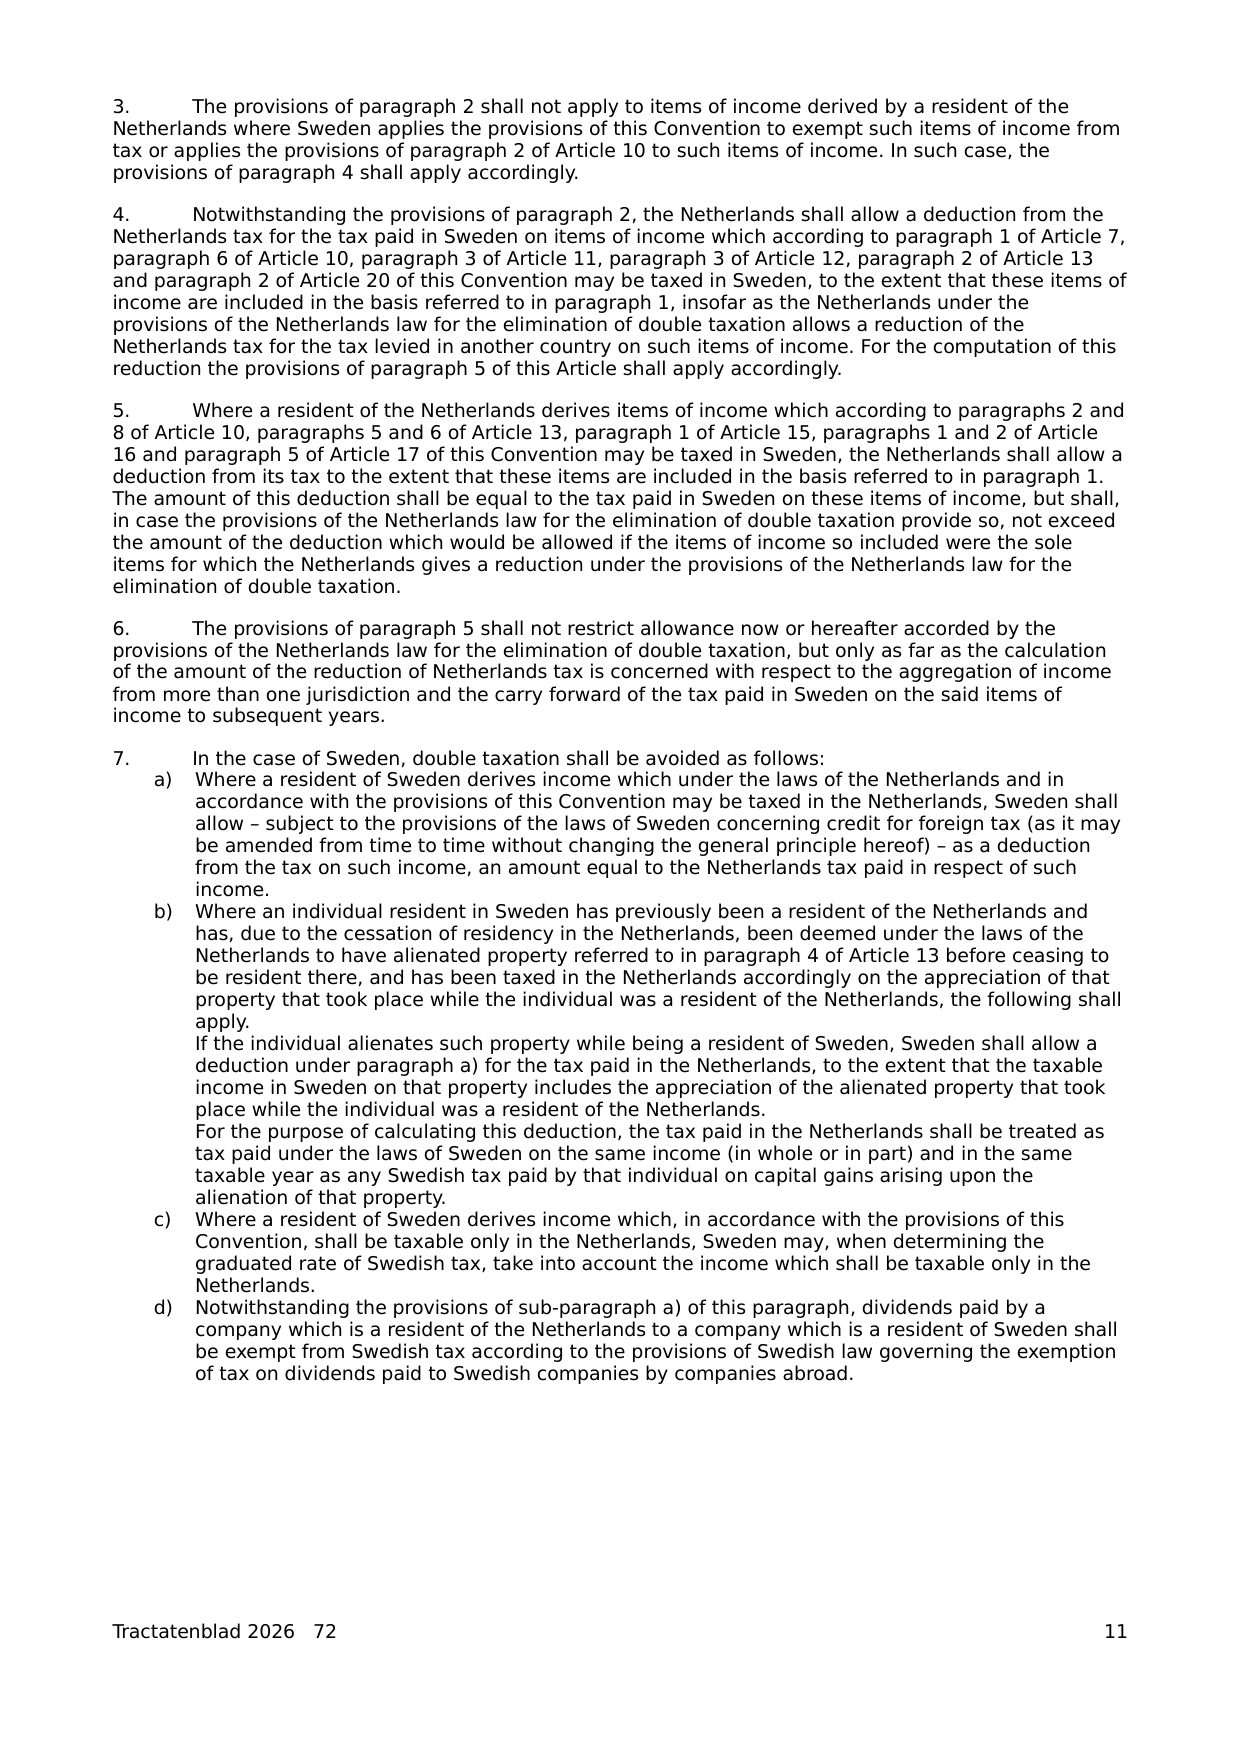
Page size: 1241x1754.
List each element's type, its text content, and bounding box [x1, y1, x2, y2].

text 4. Notwithstanding the provisions of paragraph 2, the Netherlands shall allow a deduction from the Netherlands tax for the tax paid in Sweden on items of income which according to paragraph 1 of Article 7, paragraph 6 of Article 10, paragraph 3 of Article 11, paragraph 3 of Article 12, paragraph 2 of Article 13 and paragraph 2 of Article 20 of this Convention may be taxed in Sweden, to the extent that these items of income are included in the basis referred to in paragraph 1, insofar as the Netherlands under the provisions of the Netherlands law for the elimination of double taxation allows a reduction of the Netherlands tax for the tax levied in another country on such items of income. For the computation of this reduction the provisions of paragraph 5 of this Article shall apply accordingly. [112, 204, 1128, 380]
text c) Where a resident of Sweden derives income which, in accordance with the provisions of this Convention, shall be taxable only in the Netherlands, Sweden may, when determining the graduated rate of Swedish tax, take into account the income which shall be taxable only in the Netherlands. [153, 1209, 1128, 1297]
text 6. The provisions of paragraph 5 shall not restrict allowance now or hereafter accorded by the provisions of the Netherlands law for the elimination of double taxation, but only as far as the calculation of the amount of the reduction of Netherlands tax is concerned with respect to the aggregation of income from more than one jurisdiction and the carry forward of the tax paid in Sweden on the said items of income to subsequent years. [112, 617, 1128, 727]
text 5. Where a resident of the Netherlands derives items of income which according to paragraphs 2 and 8 of Article 10, paragraphs 5 and 6 of Article 13, paragraph 1 of Article 15, paragraphs 1 and 2 of Article 16 and paragraph 5 of Article 17 of this Convention may be taxed in Sweden, the Netherlands shall allow a deduction from its tax to the extent that these items are included in the basis referred to in paragraph 1. The amount of this deduction shall be equal to the tax paid in Sweden on these items of income, but shall, in case the provisions of the Netherlands law for the elimination of double taxation provide so, not exceed the amount of the deduction which would be allowed if the items of income so included were the sole items for which the Netherlands gives a reduction under the provisions of the Netherlands law for the elimination of double taxation. [112, 400, 1128, 597]
text If the individual alienates such property while being a resident of Sweden, Sweden shall allow a deduction under paragraph a) for the tax paid in the Netherlands, to the extent that the taxable income in Sweden on that property includes the appreciation of the alienated property that took place while the individual was a resident of the Netherlands. [195, 1033, 1128, 1121]
text 7. In the case of Sweden, double taxation shall be avoided as follows: [112, 747, 1128, 769]
text For the purpose of calculating this deduction, the tax paid in the Netherlands shall be treated as tax paid under the laws of Sweden on the same income (in whole or in part) and in the same taxable year as any Swedish tax paid by that individual on capital gains arising upon the alienation of that property. [195, 1121, 1128, 1209]
text 3. The provisions of paragraph 2 shall not apply to items of income derived by a resident of the Netherlands where Sweden applies the provisions of this Convention to exempt such items of income from tax or applies the provisions of paragraph 2 of Article 10 to such items of income. In such case, the provisions of paragraph 4 shall apply accordingly. [112, 96, 1128, 184]
text b) Where an individual resident in Sweden has previously been a resident of the Netherlands and has, due to the cessation of residency in the Netherlands, been deemed under the laws of the Netherlands to have alienated property referred to in paragraph 4 of Article 13 before ceasing to be resident there, and has been taxed in the Netherlands accordingly on the appreciation of that property that took place while the individual was a resident of the Netherlands, the following shall apply. [153, 901, 1128, 1033]
text a) Where a resident of Sweden derives income which under the laws of the Netherlands and in accordance with the provisions of this Convention may be taxed in the Netherlands, Sweden shall allow – subject to the provisions of the laws of Sweden concerning credit for foreign tax (as it may be amended from time to time without changing the general principle hereof) – as a deduction from the tax on such income, an amount equal to the Netherlands tax paid in respect of such income. [153, 769, 1128, 901]
text d) Notwithstanding the provisions of sub-paragraph a) of this paragraph, dividends paid by a company which is a resident of the Netherlands to a company which is a resident of Sweden shall be exempt from Swedish tax according to the provisions of Swedish law governing the exemption of tax on dividends paid to Swedish companies by companies abroad. [153, 1297, 1128, 1385]
